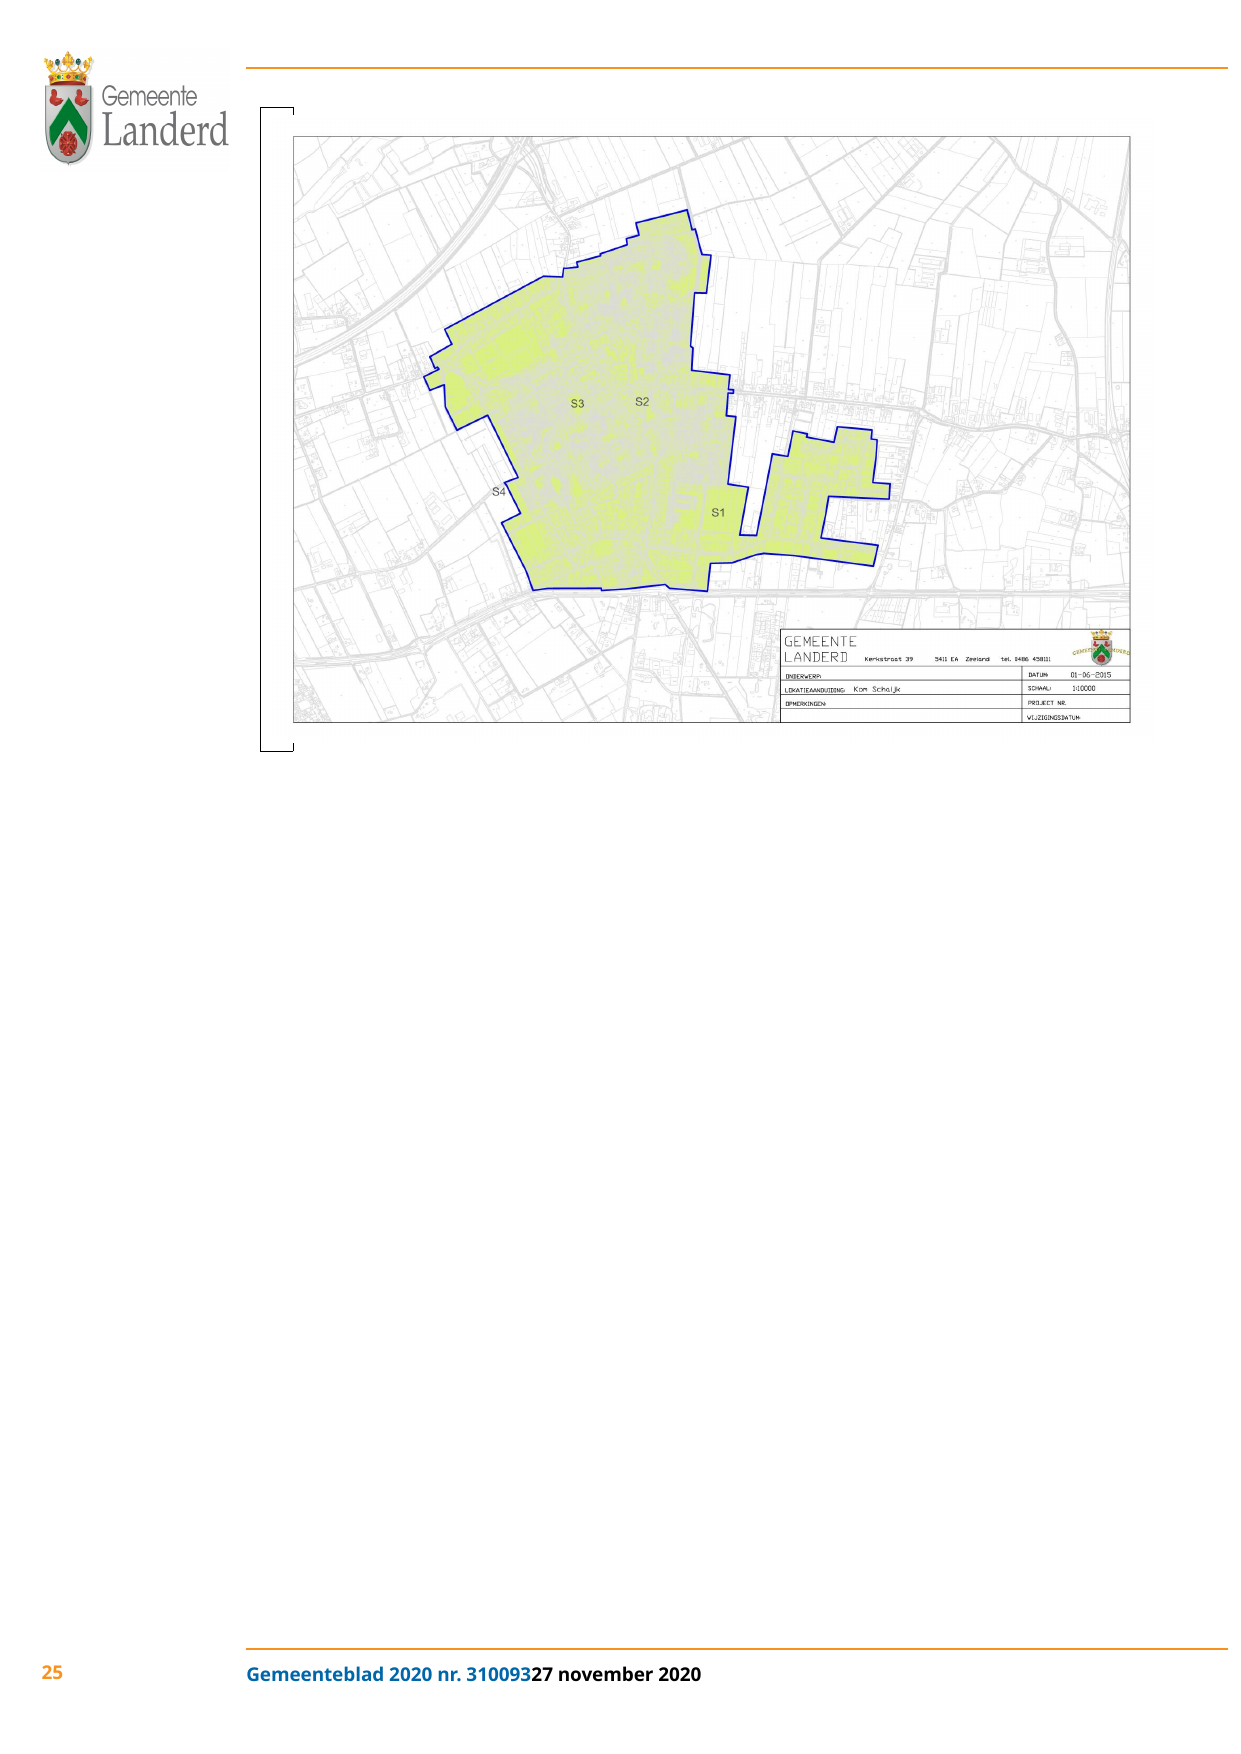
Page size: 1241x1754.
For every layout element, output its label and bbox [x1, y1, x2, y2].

picture [41, 47, 231, 172]
picture [268, 115, 1155, 743]
